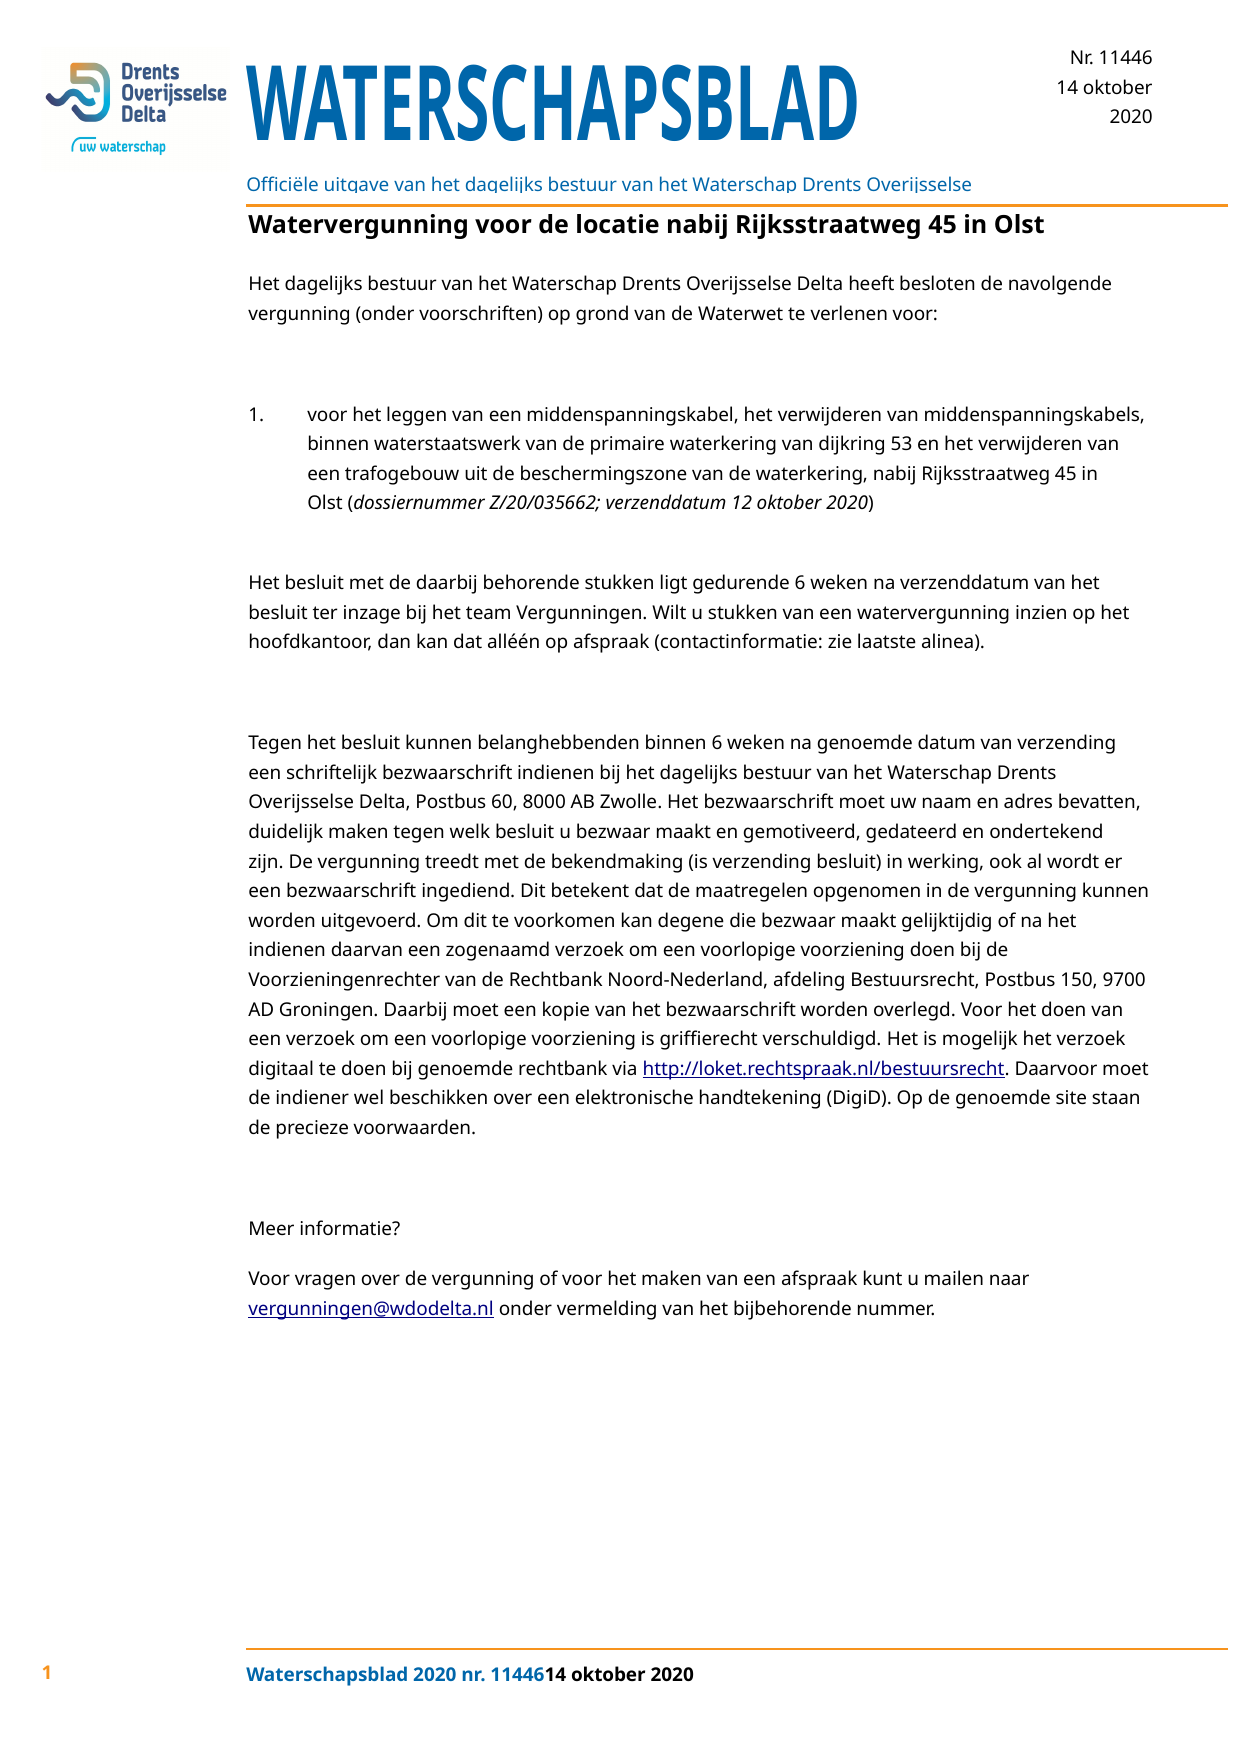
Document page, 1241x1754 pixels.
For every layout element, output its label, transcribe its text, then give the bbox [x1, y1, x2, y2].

text Voor vragen over de vergunning of voor het maken van een afspraak kunt u mailen naar vergunningen@wdodelta.nl onder vermelding van het bijbehorende nummer. [248, 1265, 1152, 1321]
picture [41, 47, 231, 172]
text Meer informatie? [248, 1215, 1152, 1241]
text Het dagelijks bestuur van het Waterschap Drents Overijsselse Delta heeft besloten de navolgende vergunning (onder voorschriften) op grond van de Waterwet te verlenen voor: [248, 270, 1152, 326]
text Watervergunning voor de locatie nabij Rijksstraatweg 45 in Olst [248, 207, 1152, 241]
text Het besluit met de daarbij behorende stukken ligt gedurende 6 weken na verzenddatum van het besluit ter inzage bij het team Vergunningen. Wilt u stukken van een watervergunning inzien op het hoofdkantoor, dan kan dat alléén op afspraak (contactinformatie: zie laatste alinea). [248, 569, 1152, 654]
text Tegen het besluit kunnen belanghebbenden binnen 6 weken na genoemde datum van verzending een schriftelijk bezwaarschrift indienen bij het dagelijks bestuur van het Waterschap Drents Overijsselse Delta, Postbus 60, 8000 AB Zwolle. Het bezwaarschrift moet uw naam en adres bevatten, duidelijk maken tegen welk besluit u bezwaar maakt en gemotiveerd, gedateerd en ondertekend zijn. De vergunning treedt met de bekendmaking (is verzending besluit) in werking, ook al wordt er een bezwaarschrift ingediend. Dit betekent dat de maatregelen opgenomen in de vergunning kunnen worden uitgevoerd. Om dit te voorkomen kan degene die bezwaar maakt gelijktijdig of na het indienen daarvan een zogenaamd verzoek om een voorlopige voorziening doen bij de Voorzieningenrechter van de Rechtbank Noord-Nederland, afdeling Bestuursrecht, Postbus 150, 9700 AD Groningen. Daarbij moet een kopie van het bezwaarschrift worden overlegd. Voor het doen van een verzoek om een voorlopige voorziening is griffierecht verschuldigd. Het is mogelijk het verzoek digitaal te doen bij genoemde rechtbank via http://loket.rechtspraak.nl/bestuursrecht. Daarvoor moet de indiener wel beschikken over een elektronische handtekening (DigiD). Op de genoemde site staan de precieze voorwaarden. [248, 729, 1152, 1140]
list voor het leggen van een middenspanningskabel, het verwijderen van middenspanningskabels, binnen waterstaatswerk van de primaire waterkering van dijkring 53 en het verwijderen van een trafogebouw uit de beschermingszone van de waterkering, nabij Rijksstraatweg 45 in Olst (dossiernummer Z/20/035662; verzenddatum 12 oktober 2020) [248, 401, 1152, 515]
